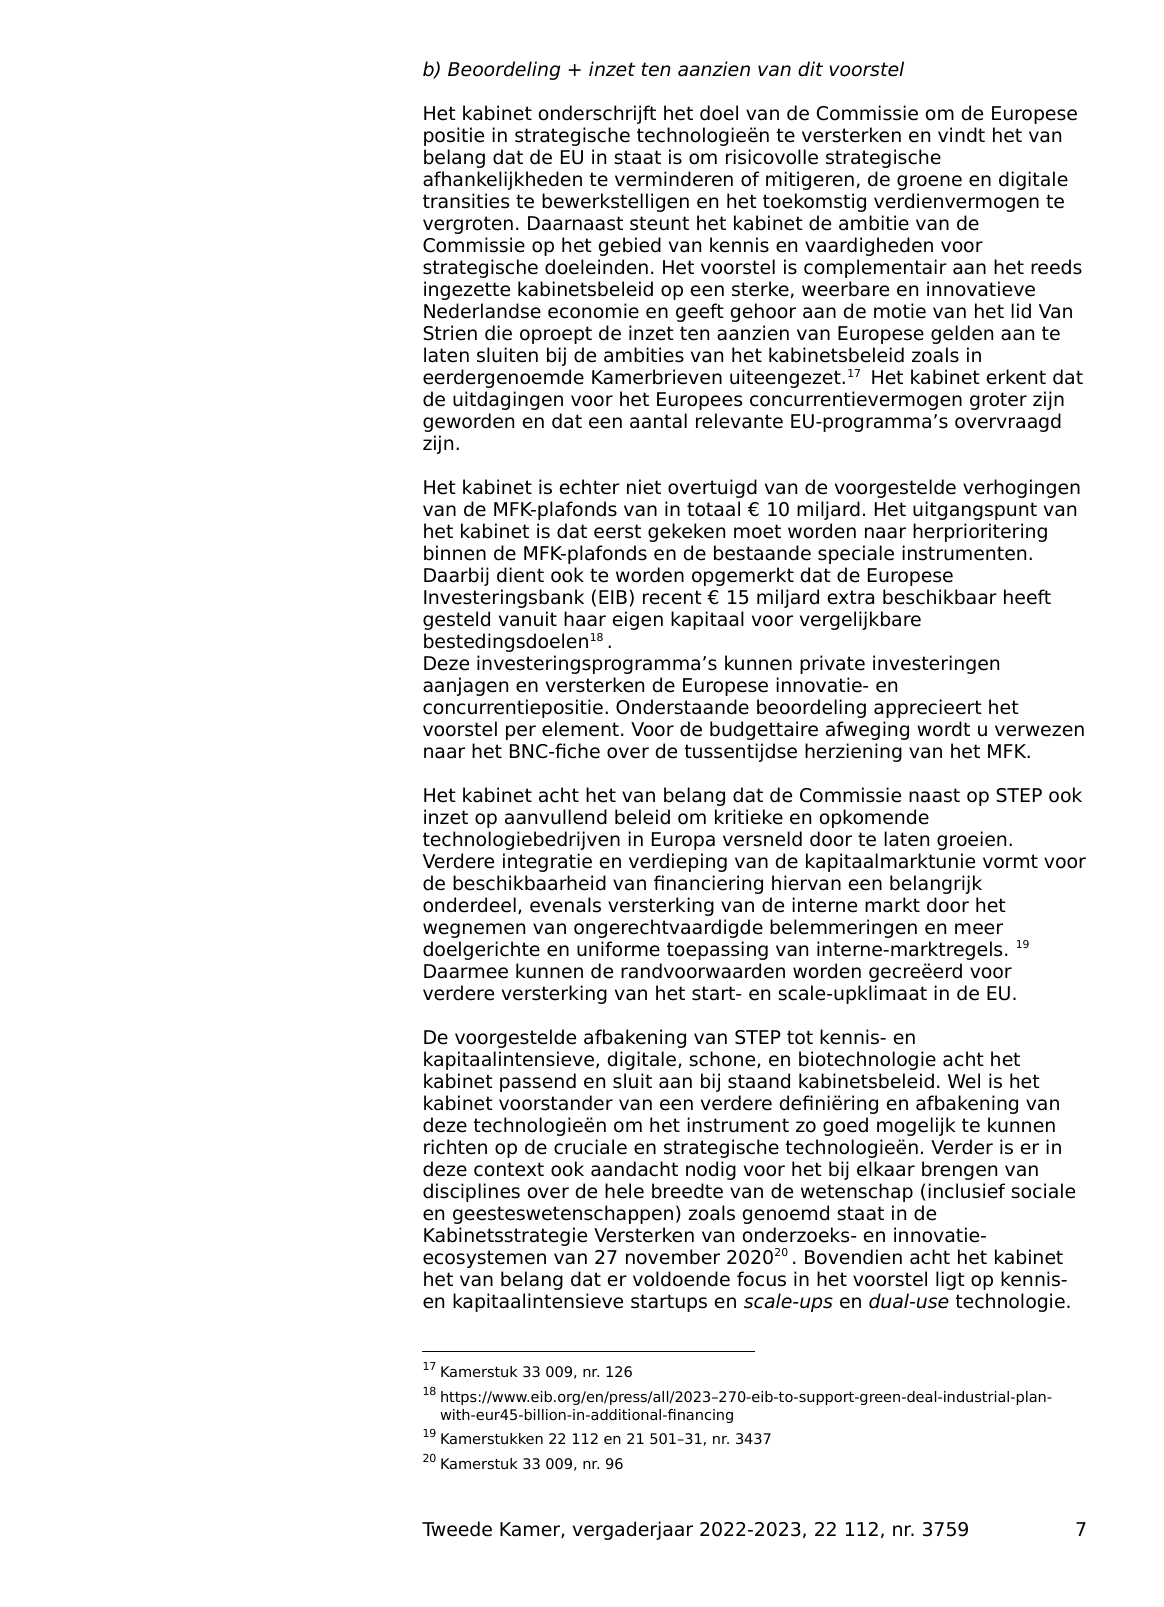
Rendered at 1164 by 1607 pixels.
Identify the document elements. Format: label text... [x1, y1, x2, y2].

text https://www.eib.org/en/press/all/2023–270-eib-to-support-green-deal-industrial-plan-with-eur45-billion-in-additional-financing [422, 1385, 1087, 1424]
subtitle b) Beoordeling + inzet ten aanzien van dit voorstel [422, 59, 1087, 81]
text Het kabinet is echter niet overtuigd van de voorgestelde verhogingen van de MFK-plafonds van in totaal € 10 miljard. Het uitgangspunt van het kabinet is dat eerst gekeken moet worden naar herprioritering binnen de MFK-plafonds en de bestaande speciale instrumenten. Daarbij dient ook te worden opgemerkt dat de Europese Investeringsbank (EIB) recent € 15 miljard extra beschikbaar heeft gesteld vanuit haar eigen kapitaal voor vergelijkbare bestedingsdoelen. [422, 477, 1087, 653]
text Het kabinet onderschrijft het doel van de Commissie om de Europese positie in strategische technologieën te versterken en vindt het van belang dat de EU in staat is om risicovolle strategische afhankelijkheden te verminderen of mitigeren, de groene en digitale transities te bewerkstelligen en het toekomstig verdienvermogen te vergroten. Daarnaast steunt het kabinet de ambitie van de Commissie op het gebied van kennis en vaardigheden voor strategische doeleinden. Het voorstel is complementair aan het reeds ingezette kabinetsbeleid op een sterke, weerbare en innovatieve Nederlandse economie en geeft gehoor aan de motie van het lid Van Strien die oproept de inzet ten aanzien van Europese gelden aan te laten sluiten bij de ambities van het kabinetsbeleid zoals in eerdergenoemde Kamerbrieven uiteengezet. Het kabinet erkent dat de uitdagingen voor het Europees concurrentievermogen groter zijn geworden en dat een aantal relevante EU-programma’s overvraagd zijn. [422, 103, 1087, 455]
text Het kabinet acht het van belang dat de Commissie naast op STEP ook inzet op aanvullend beleid om kritieke en opkomende technologiebedrijven in Europa versneld door te laten groeien. Verdere integratie en verdieping van de kapitaalmarktunie vormt voor de beschikbaarheid van financiering hiervan een belangrijk onderdeel, evenals versterking van de interne markt door het wegnemen van ongerechtvaardigde belemmeringen en meer doelgerichte en uniforme toepassing van interne-marktregels. Daarmee kunnen de randvoorwaarden worden gecreëerd voor verdere versterking van het start- en scale-upklimaat in de EU. [422, 785, 1087, 1005]
text Kamerstuk 33 009, nr. 126 [422, 1360, 1087, 1382]
text Kamerstukken 22 112 en 21 501–31, nr. 3437 [422, 1427, 1087, 1449]
text Deze investeringsprogramma’s kunnen private investeringen aanjagen en versterken de Europese innovatie- en concurrentiepositie. Onderstaande beoordeling apprecieert het voorstel per element. Voor de budgettaire afweging wordt u verwezen naar het BNC-fiche over de tussentijdse herziening van het MFK. [422, 653, 1087, 763]
text De voorgestelde afbakening van STEP tot kennis- en kapitaalintensieve, digitale, schone, en biotechnologie acht het kabinet passend en sluit aan bij staand kabinetsbeleid. Wel is het kabinet voorstander van een verdere definiëring en afbakening van deze technologieën om het instrument zo goed mogelijk te kunnen richten op de cruciale en strategische technologieën. Verder is er in deze context ook aandacht nodig voor het bij elkaar brengen van disciplines over de hele breedte van de wetenschap (inclusief sociale en geesteswetenschappen) zoals genoemd staat in de Kabinetsstrategie Versterken van onderzoeks- en innovatie-ecosystemen van 27 november 2020. Bovendien acht het kabinet het van belang dat er voldoende focus in het voorstel ligt op kennis- en kapitaalintensieve startups en scale-ups en dual-use technologie. [422, 1027, 1087, 1313]
text Kamerstuk 33 009, nr. 96 [422, 1452, 1087, 1474]
